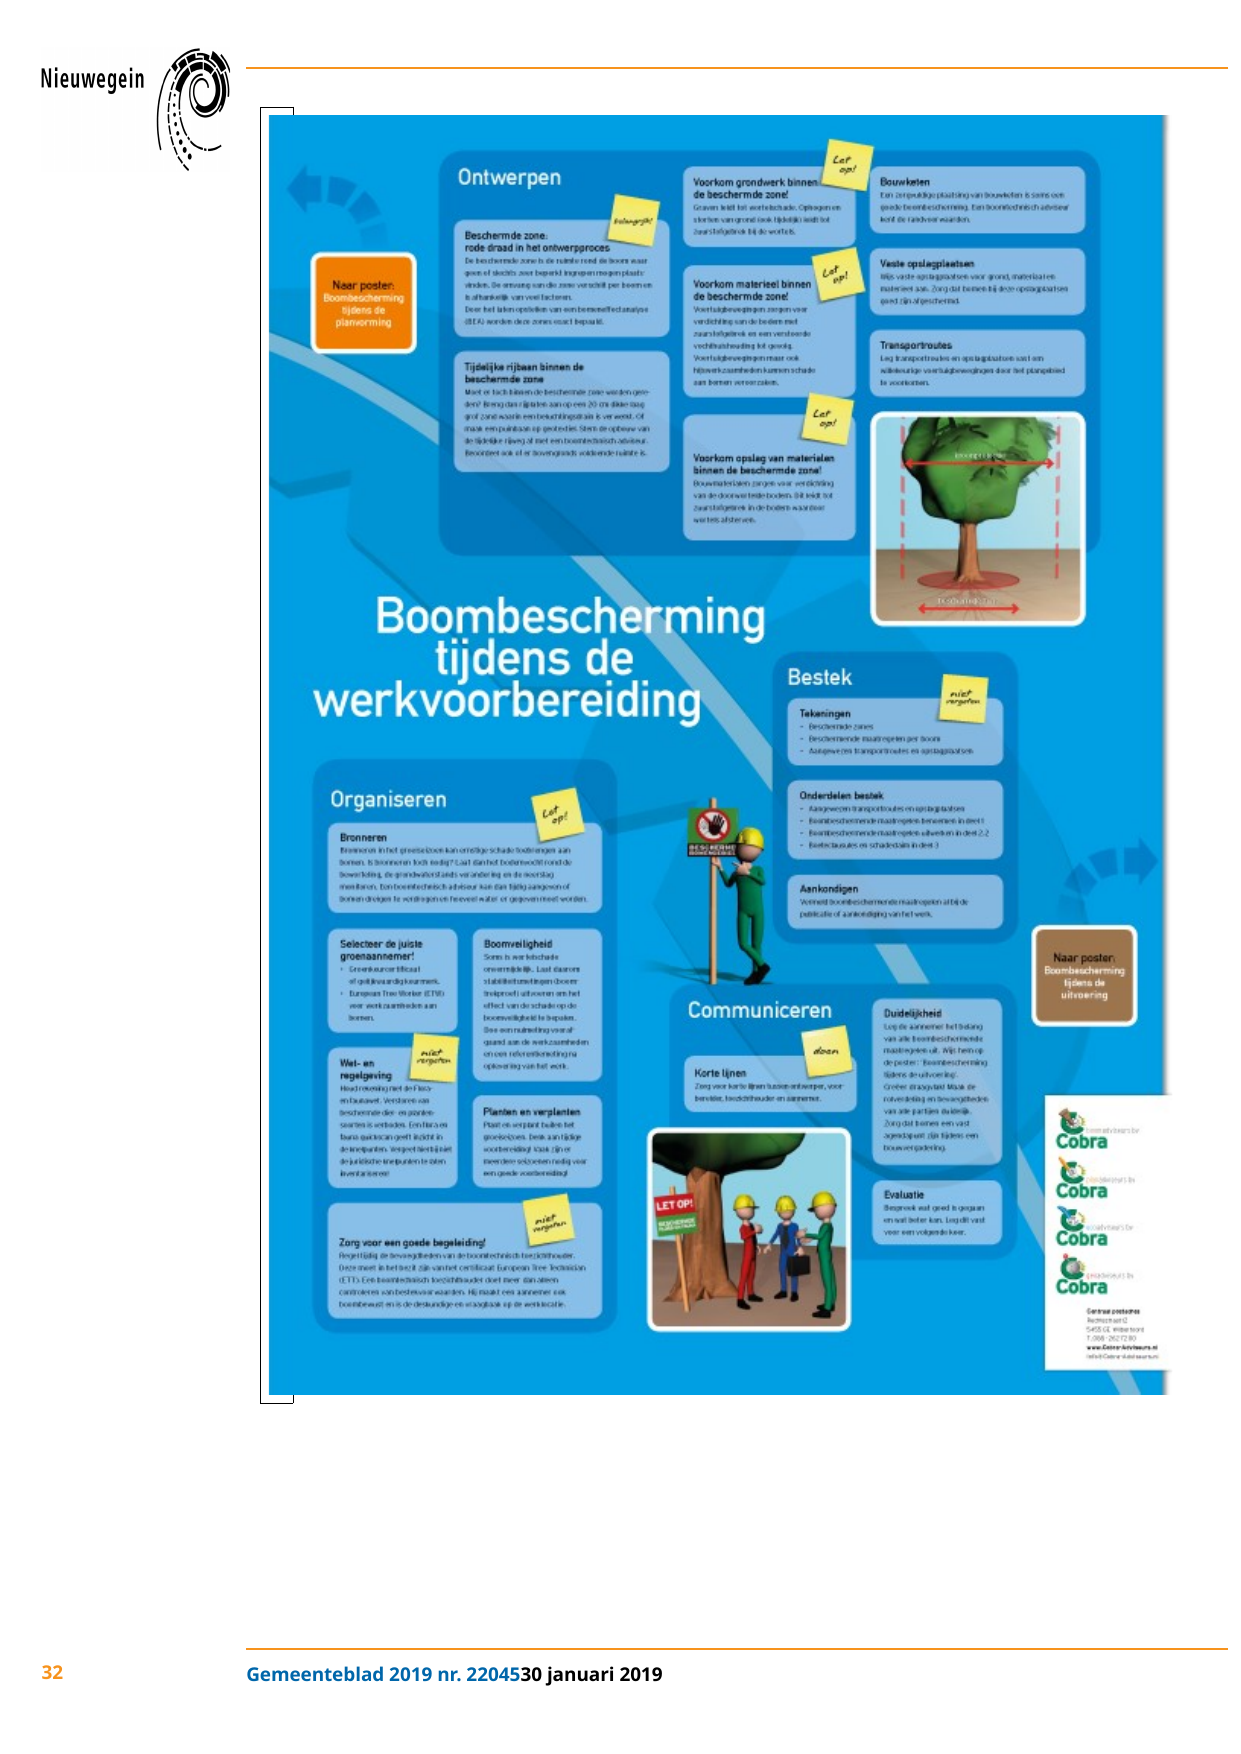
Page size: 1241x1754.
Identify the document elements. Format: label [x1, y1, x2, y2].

picture [781, 929, 788, 939]
picture [841, 1006, 848, 1021]
picture [682, 1021, 862, 1122]
picture [582, 796, 591, 807]
picture [606, 894, 610, 908]
picture [875, 943, 930, 984]
picture [434, 641, 458, 675]
picture [687, 797, 768, 995]
picture [865, 990, 870, 1014]
picture [1017, 115, 1173, 1395]
picture [783, 1022, 791, 1029]
picture [1031, 923, 1138, 1028]
picture [317, 1059, 322, 1168]
picture [586, 638, 633, 675]
picture [600, 1083, 607, 1092]
picture [864, 1092, 868, 1103]
picture [606, 679, 613, 686]
picture [764, 1020, 776, 1027]
picture [872, 1176, 1007, 1252]
picture [1125, 844, 1154, 876]
picture [790, 996, 798, 1001]
picture [375, 784, 388, 790]
picture [707, 595, 713, 603]
picture [444, 1195, 460, 1199]
picture [320, 1033, 345, 1043]
picture [606, 1098, 610, 1111]
picture [587, 766, 604, 771]
picture [1092, 852, 1115, 876]
picture [698, 1025, 708, 1030]
picture [290, 174, 320, 207]
picture [354, 194, 374, 216]
picture [316, 803, 324, 808]
picture [316, 1202, 326, 1206]
picture [791, 1034, 796, 1045]
picture [1068, 866, 1094, 885]
picture [644, 1120, 853, 1333]
picture [315, 761, 612, 1331]
picture [694, 1045, 704, 1051]
picture [777, 781, 785, 786]
picture [328, 809, 336, 816]
picture [688, 998, 832, 1020]
picture [457, 648, 469, 686]
picture [268, 115, 1098, 1395]
picture [472, 638, 570, 676]
picture [317, 1211, 322, 1312]
picture [316, 1189, 330, 1196]
picture [771, 652, 1017, 943]
picture [313, 680, 649, 717]
picture [330, 179, 352, 204]
picture [867, 998, 1003, 1169]
picture [451, 638, 458, 644]
picture [856, 990, 860, 1002]
picture [41, 47, 231, 172]
picture [717, 605, 765, 644]
